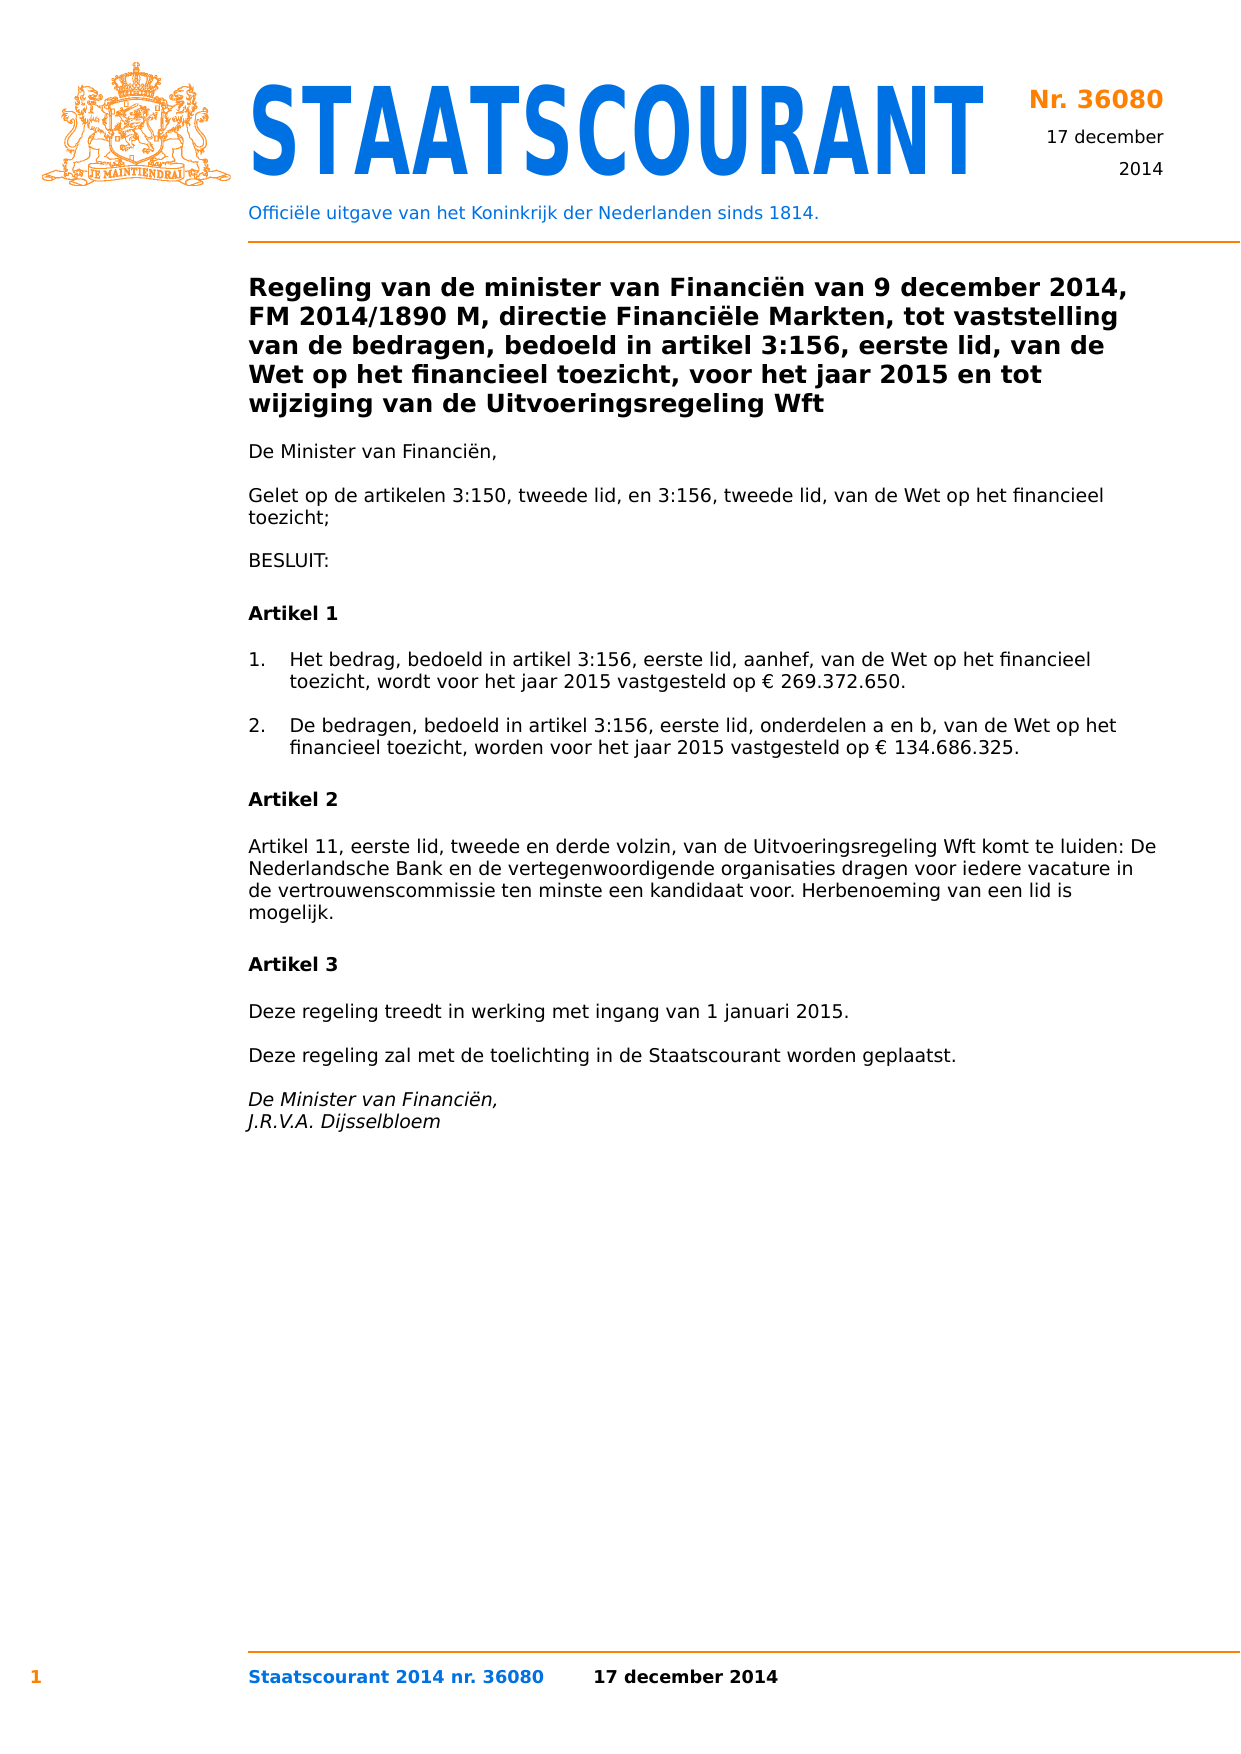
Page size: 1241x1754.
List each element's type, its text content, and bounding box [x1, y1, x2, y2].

subtitle Regeling van de minister van Financiën van 9 december 2014, FM 2014/1890 M, directie Financiële Markten, tot vaststelling van de bedragen, bedoeld in artikel 3:156, eerste lid, van de Wet op het financieel toezicht, voor het jaar 2015 en tot wijziging van de Uitvoeringsregeling Wft [248, 273, 1163, 419]
text De Minister van Financiën, J.R.V.A. Dijsselbloem [248, 1089, 1163, 1133]
table_cell 17 december [998, 121, 1240, 153]
table_cell 2014 [998, 153, 1240, 203]
subtitle Artikel 3 [248, 954, 1163, 976]
text Artikel 11, eerste lid, tweede en derde volzin, van de Uitvoeringsregeling Wft komt te luiden: De Nederlandsche Bank en de vertegenwoordigende organisaties dragen voor iedere vacature in de vertrouwenscommissie ten minste een kandidaat voor. Herbenoeming van een lid is mogelijk. [248, 836, 1163, 924]
picture [41, 62, 231, 186]
text Deze regeling treedt in werking met ingang van 1 januari 2015. [248, 1001, 1163, 1023]
text BESLUIT: [248, 550, 1163, 572]
table_header Nr. 36080 [998, 62, 1240, 121]
text 1. Het bedrag, bedoeld in artikel 3:156, eerste lid, aanhef, van de Wet op het financieel toezicht, wordt voor het jaar 2015 vastgesteld op € 269.372.650. [248, 649, 1163, 693]
text Gelet op de artikelen 3:150, tweede lid, en 3:156, tweede lid, van de Wet op het financieel toezicht; [248, 484, 1163, 528]
text Deze regeling zal met de toelichting in de Staatscourant worden geplaatst. [248, 1045, 1163, 1067]
subtitle Artikel 2 [248, 789, 1163, 811]
text De Minister van Financiën, [248, 441, 1163, 463]
table_cell Officiële uitgave van het Koninkrijk der Nederlanden sinds 1814. [248, 203, 1240, 241]
subtitle Artikel 1 [248, 602, 1163, 624]
text 2. De bedragen, bedoeld in artikel 3:156, eerste lid, onderdelen a en b, van de Wet op het financieel toezicht, worden voor het jaar 2015 vastgesteld op € 134.686.325. [248, 715, 1163, 759]
table_header [25, 62, 248, 241]
table_header STAATSCOURANT [248, 62, 998, 203]
